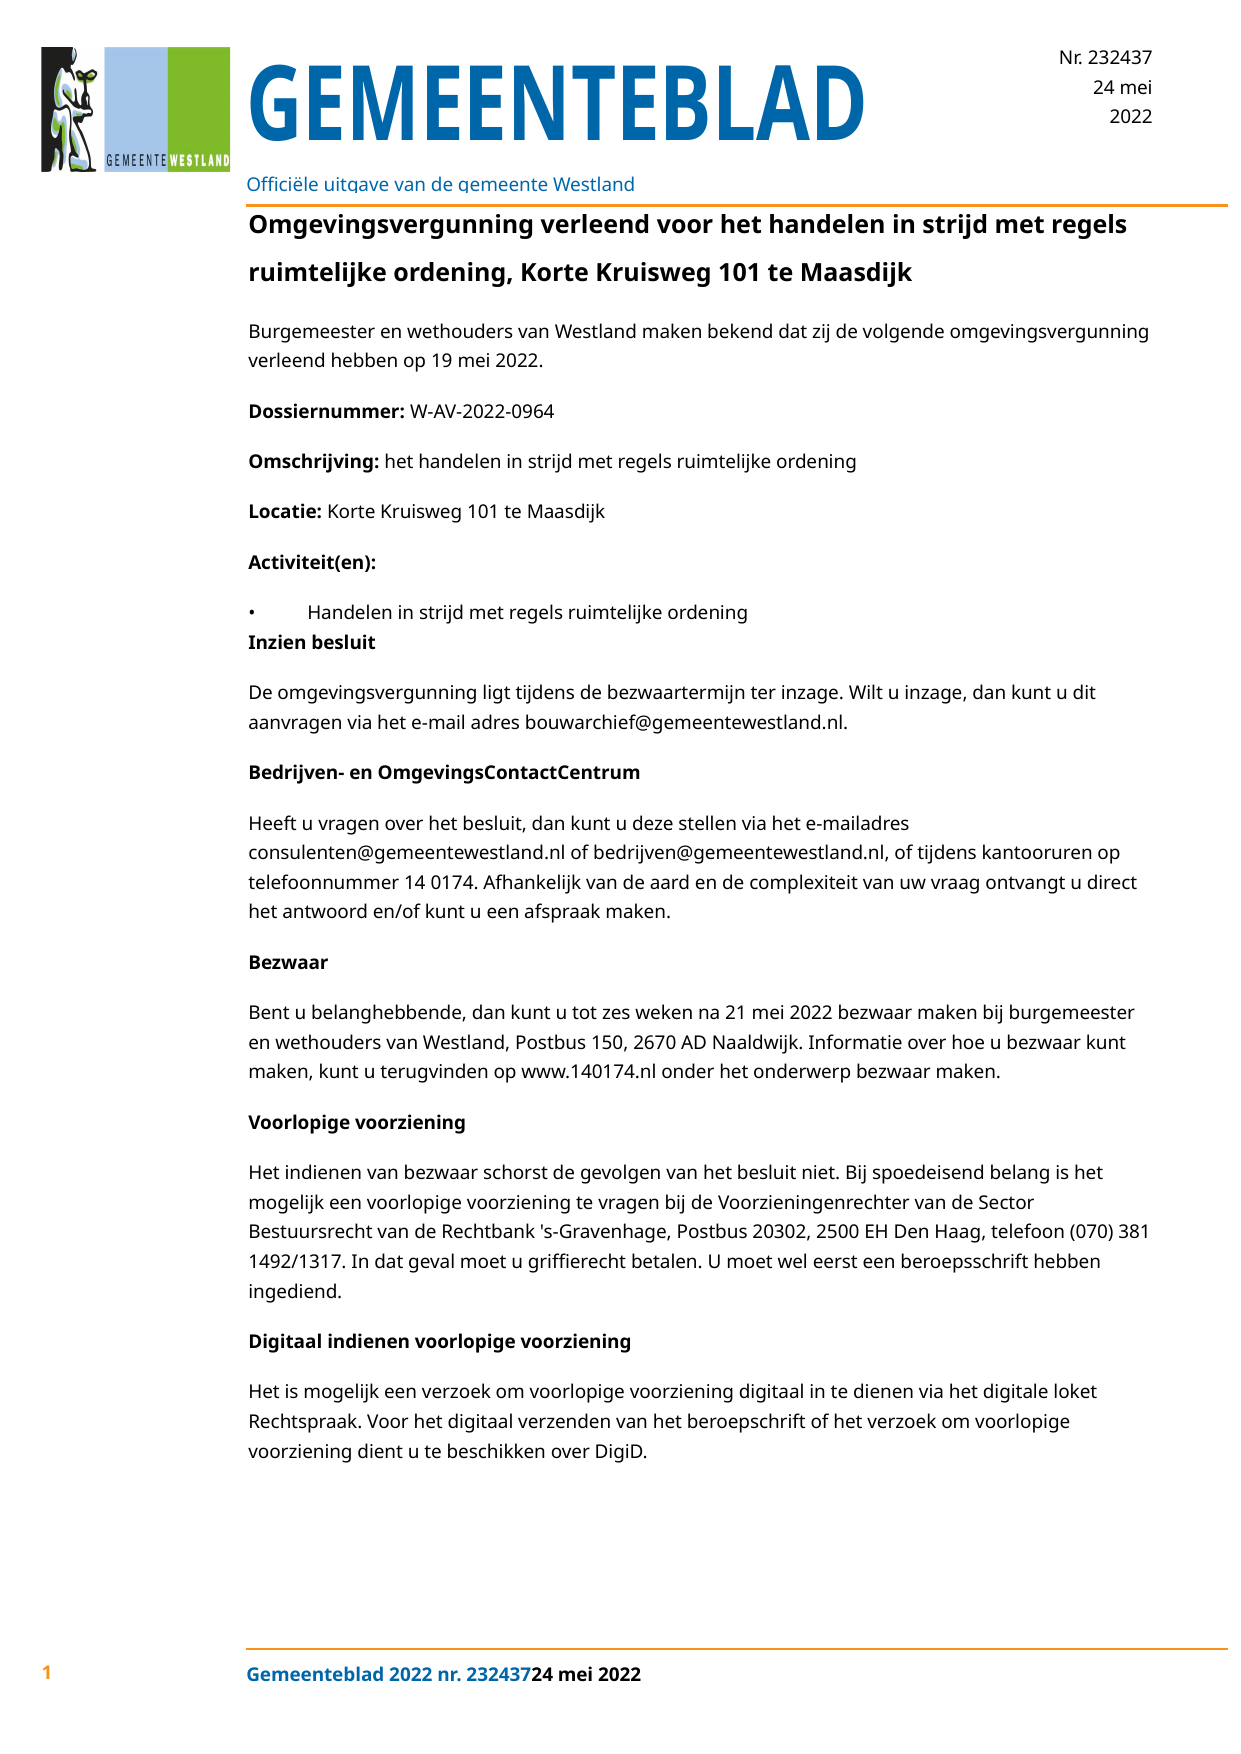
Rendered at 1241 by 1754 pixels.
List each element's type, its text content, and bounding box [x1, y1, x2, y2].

text Bezwaar [248, 949, 1152, 975]
text Digitaal indienen voorlopige voorziening [248, 1328, 1152, 1354]
text De omgevingsvergunning ligt tijdens de bezwaartermijn ter inzage. Wilt u inzage, dan kunt u dit aanvragen via het e-mail adres bouwarchief@gemeentewestland.nl. [248, 679, 1152, 735]
picture [41, 47, 231, 172]
text Voorlopige voorziening [248, 1109, 1152, 1135]
text Activiteit(en): [248, 549, 1152, 575]
text Burgemeester en wethouders van Westland maken bekend dat zij de volgende omgevingsvergunning verleend hebben op 19 mei 2022. [248, 318, 1152, 373]
text Bent u belanghebbende, dan kunt u tot zes weken na 21 mei 2022 bezwaar maken bij burgemeester en wethouders van Westland, Postbus 150, 2670 AD Naaldwijk. Informatie over hoe u bezwaar kunt maken, kunt u terugvinden op www.140174.nl onder het onderwerp bezwaar maken. [248, 999, 1152, 1084]
text Locatie: Korte Kruisweg 101 te Maasdijk [248, 499, 1152, 524]
text Heeft u vragen over het besluit, dan kunt u deze stellen via het e-mailadres consulenten@gemeentewestland.nl of bedrijven@gemeentewestland.nl, of tijdens kantooruren op telefoonnummer 14 0174. Afhankelijk van de aard en de complexiteit van uw vraag ontvangt u direct het antwoord en/of kunt u een afspraak maken. [248, 810, 1152, 924]
text Bedrijven- en OmgevingsContactCentrum [248, 759, 1152, 785]
text Dossiernummer: W-AV-2022-0964 [248, 398, 1152, 424]
list Handelen in strijd met regels ruimtelijke ordening [248, 599, 1152, 625]
text Het is mogelijk een verzoek om voorlopige voorziening digitaal in te dienen via het digitale loket Rechtspraak. Voor het digitaal verzenden van het beroepschrift of het verzoek om voorlopige voorziening dient u te beschikken over DigiD. [248, 1379, 1152, 1464]
text Omgevingsvergunning verleend voor het handelen in strijd met regels ruimtelijke ordening, Korte Kruisweg 101 te Maasdijk [248, 207, 1152, 288]
text Het indienen van bezwaar schorst de gevolgen van het besluit niet. Bij spoedeisend belang is het mogelijk een voorlopige voorziening te vragen bij de Voorzieningenrechter van de Sector Bestuursrecht van de Rechtbank 's-Gravenhage, Postbus 20302, 2500 EH Den Haag, telefoon (070) 381 1492/1317. In dat geval moet u griffierecht betalen. U moet wel eerst een beroepsschrift hebben ingediend. [248, 1159, 1152, 1304]
text Inzien besluit [248, 629, 1152, 655]
text Omschrijving: het handelen in strijd met regels ruimtelijke ordening [248, 448, 1152, 474]
